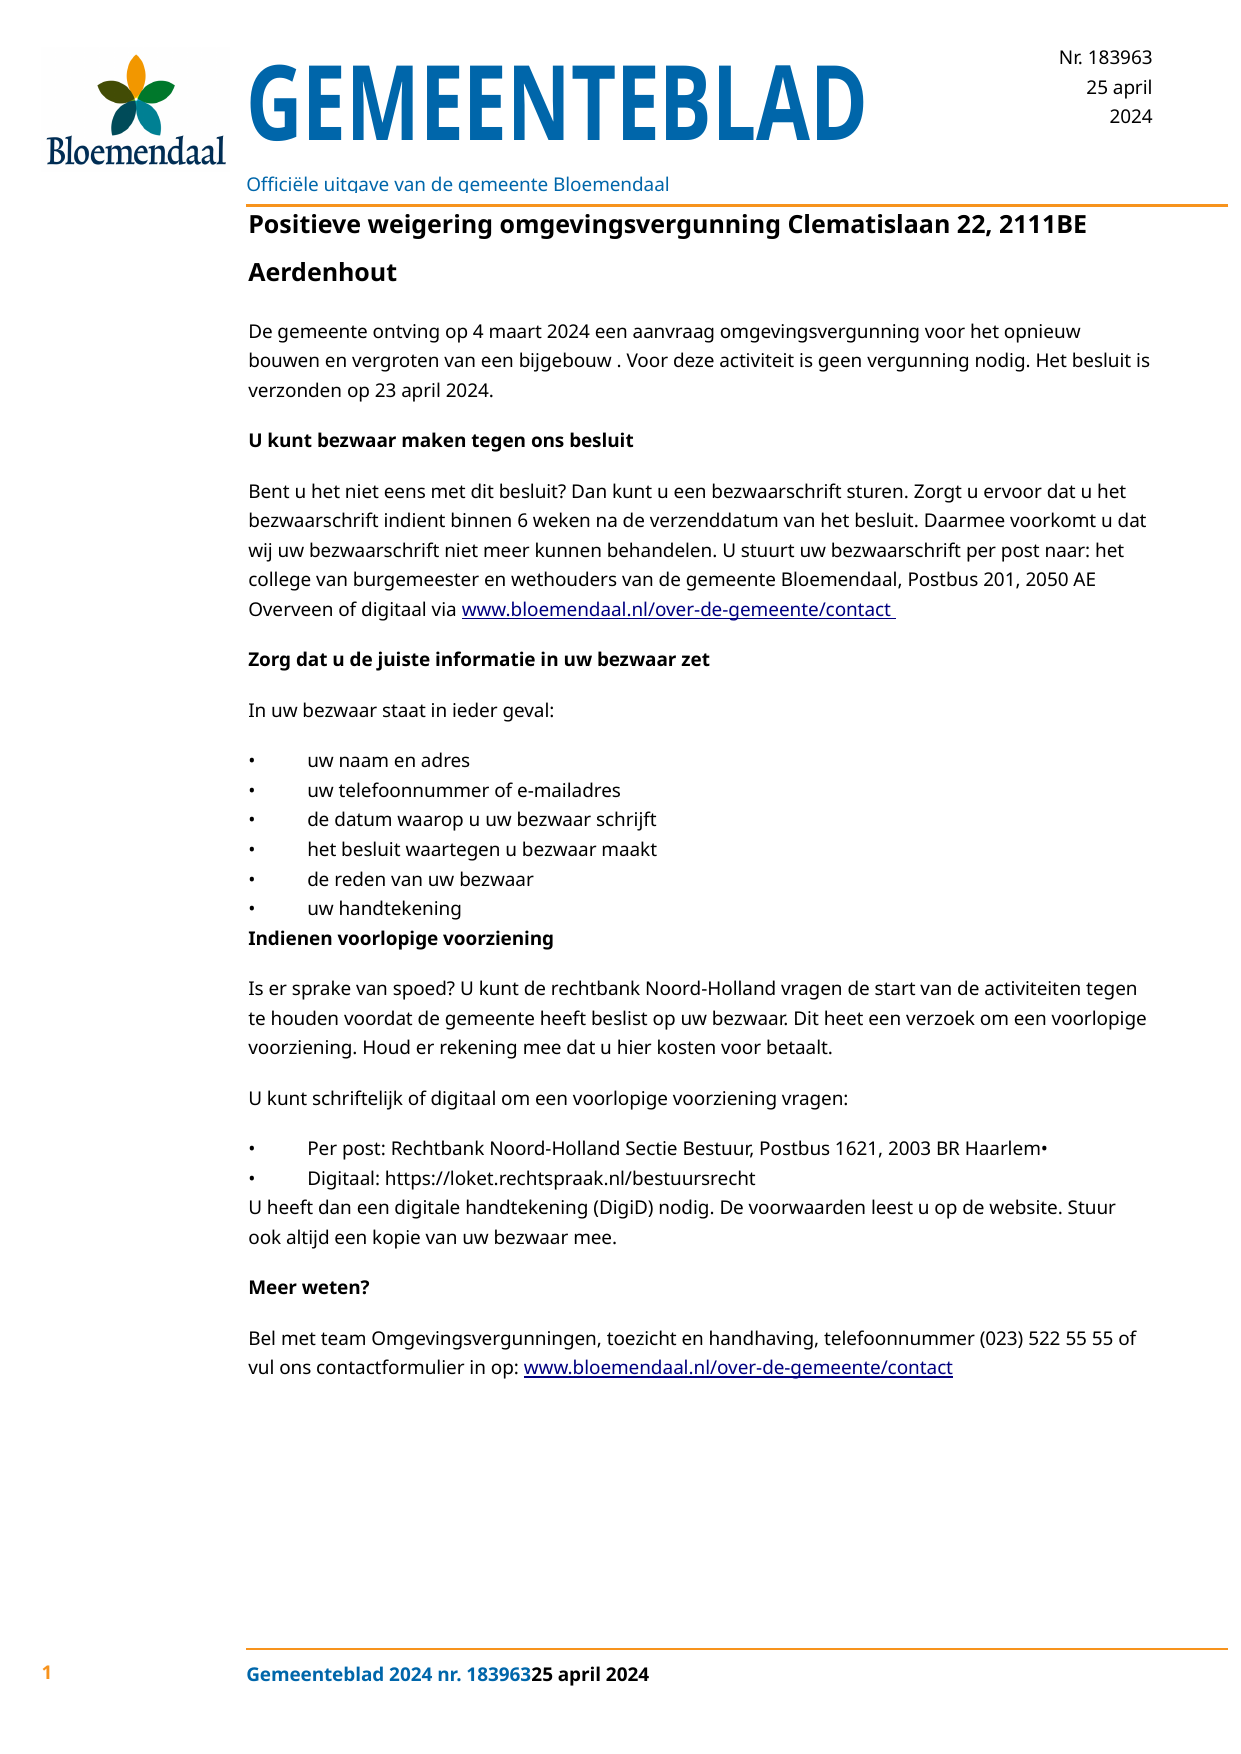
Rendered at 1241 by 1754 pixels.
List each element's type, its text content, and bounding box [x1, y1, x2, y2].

text In uw bezwaar staat in ieder geval: [248, 697, 1152, 723]
text Bel met team Omgevingsvergunningen, toezicht en handhaving, telefoonnummer (023) 522 55 55 of vul ons contactformulier in op: www.bloemendaal.nl/over-de-gemeente/contact [248, 1325, 1152, 1380]
text Zorg dat u de juiste informatie in uw bezwaar zet [248, 647, 1152, 672]
list Digitaal: https://loket.rechtspraak.nl/bestuursrecht [248, 1165, 1152, 1191]
list het besluit waartegen u bezwaar maakt [248, 836, 1152, 862]
list de datum waarop u uw bezwaar schrijft [248, 807, 1152, 832]
list de reden van uw bezwaar [248, 866, 1152, 892]
list Per post: Rechtbank Noord-Holland Sectie Bestuur, Postbus 1621, 2003 BR Haarlem• [248, 1135, 1152, 1161]
picture [41, 47, 231, 172]
text Indienen voorlopige voorziening [248, 925, 1152, 951]
text U kunt schriftelijk of digitaal om een voorlopige voorziening vragen: [248, 1085, 1152, 1111]
text Meer weten? [248, 1274, 1152, 1300]
text U kunt bezwaar maken tegen ons besluit [248, 427, 1152, 453]
list uw naam en adres [248, 747, 1152, 773]
text Positieve weigering omgevingsvergunning Clematislaan 22, 2111BE Aerdenhout [248, 207, 1152, 288]
text Bent u het niet eens met dit besluit? Dan kunt u een bezwaarschrift sturen. Zorgt u ervoor dat u het bezwaarschrift indient binnen 6 weken na de verzenddatum van het besluit. Daarmee voorkomt u dat wij uw bezwaarschrift niet meer kunnen behandelen. U stuurt uw bezwaarschrift per post naar: het college van burgemeester en wethouders van de gemeente Bloemendaal, Postbus 201, 2050 AE Overveen of digitaal via www.bloemendaal.nl/over-de-gemeente/contact [248, 478, 1152, 622]
text U heeft dan een digitale handtekening (DigiD) nodig. De voorwaarden leest u op de website. Stuur ook altijd een kopie van uw bezwaar mee. [248, 1194, 1152, 1250]
list uw telefoonnummer of e-mailadres [248, 777, 1152, 803]
list uw handtekening [248, 895, 1152, 921]
text De gemeente ontving op 4 maart 2024 een aanvraag omgevingsvergunning voor het opnieuw bouwen en vergroten van een bijgebouw . Voor deze activiteit is geen vergunning nodig. Het besluit is verzonden op 23 april 2024. [248, 318, 1152, 403]
text Is er sprake van spoed? U kunt de rechtbank Noord-Holland vragen de start van de activiteiten tegen te houden voordat de gemeente heeft beslist op uw bezwaar. Dit heet een verzoek om een voorlopige voorziening. Houd er rekening mee dat u hier kosten voor betaalt. [248, 975, 1152, 1060]
